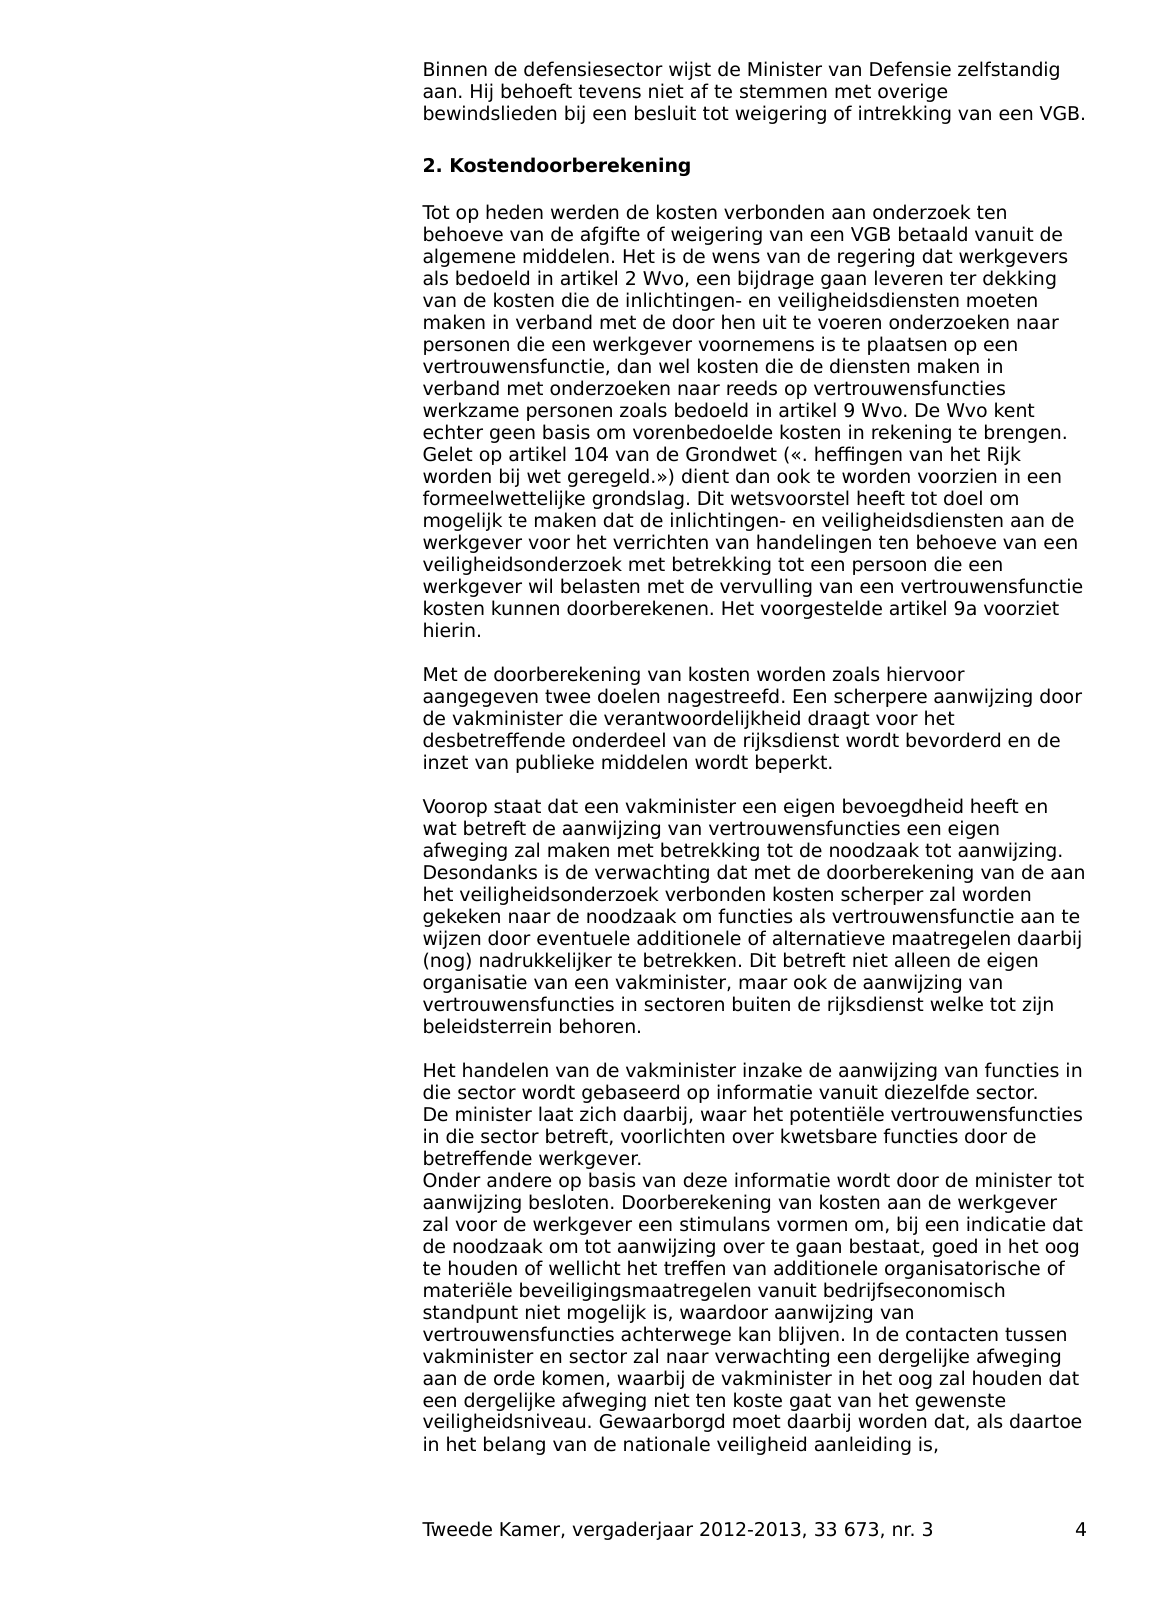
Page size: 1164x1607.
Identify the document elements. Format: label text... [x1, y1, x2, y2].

text Onder andere op basis van deze informatie wordt door de minister tot aanwijzing besloten. Doorberekening van kosten aan de werkgever zal voor de werkgever een stimulans vormen om, bij een indicatie dat de noodzaak om tot aanwijzing over te gaan bestaat, goed in het oog te houden of wellicht het treffen van additionele organisatorische of materiële beveiligingsmaatregelen vanuit bedrijfseconomisch standpunt niet mogelijk is, waardoor aanwijzing van vertrouwensfuncties achterwege kan blijven. In de contacten tussen vakminister en sector zal naar verwachting een dergelijke afweging aan de orde komen, waarbij de vakminister in het oog zal houden dat een dergelijke afweging niet ten koste gaat van het gewenste veiligheidsniveau. Gewaarborgd moet daarbij worden dat, als daartoe in het belang van de nationale veiligheid aanleiding is, [422, 1170, 1087, 1455]
subtitle 2. Kostendoorberekening [422, 155, 1087, 177]
text De minister laat zich daarbij, waar het potentiële vertrouwensfuncties in die sector betreft, voorlichten over kwetsbare functies door de betreffende werkgever. [422, 1104, 1087, 1170]
text Voorop staat dat een vakminister een eigen bevoegdheid heeft en wat betreft de aanwijzing van vertrouwensfuncties een eigen afweging zal maken met betrekking tot de noodzaak tot aanwijzing. Desondanks is de verwachting dat met de doorberekening van de aan het veiligheidsonderzoek verbonden kosten scherper zal worden gekeken naar de noodzaak om functies als vertrouwensfunctie aan te wijzen door eventuele additionele of alternatieve maatregelen daarbij (nog) nadrukkelijker te betrekken. Dit betreft niet alleen de eigen organisatie van een vakminister, maar ook de aanwijzing van vertrouwensfuncties in sectoren buiten de rijksdienst welke tot zijn beleidsterrein behoren. [422, 796, 1087, 1038]
text Met de doorberekening van kosten worden zoals hiervoor aangegeven twee doelen nagestreefd. Een scherpere aanwijzing door de vakminister die verantwoordelijkheid draagt voor het desbetreffende onderdeel van de rijksdienst wordt bevorderd en de inzet van publieke middelen wordt beperkt. [422, 664, 1087, 774]
text Het handelen van de vakminister inzake de aanwijzing van functies in die sector wordt gebaseerd op informatie vanuit diezelfde sector. [422, 1060, 1087, 1104]
text Tot op heden werden de kosten verbonden aan onderzoek ten behoeve van de afgifte of weigering van een VGB betaald vanuit de algemene middelen. Het is de wens van de regering dat werkgevers als bedoeld in artikel 2 Wvo, een bijdrage gaan leveren ter dekking van de kosten die de inlichtingen- en veiligheidsdiensten moeten maken in verband met de door hen uit te voeren onderzoeken naar personen die een werkgever voornemens is te plaatsen op een vertrouwensfunctie, dan wel kosten die de diensten maken in verband met onderzoeken naar reeds op vertrouwensfuncties werkzame personen zoals bedoeld in artikel 9 Wvo. De Wvo kent echter geen basis om vorenbedoelde kosten in rekening te brengen. Gelet op artikel 104 van de Grondwet («. heffingen van het Rijk worden bij wet geregeld.») dient dan ook te worden voorzien in een formeelwettelijke grondslag. Dit wetsvoorstel heeft tot doel om mogelijk te maken dat de inlichtingen- en veiligheidsdiensten aan de werkgever voor het verrichten van handelingen ten behoeve van een veiligheidsonderzoek met betrekking tot een persoon die een werkgever wil belasten met de vervulling van een vertrouwensfunctie kosten kunnen doorberekenen. Het voorgestelde artikel 9a voorziet hierin. [422, 202, 1087, 642]
text Binnen de defensiesector wijst de Minister van Defensie zelfstandig aan. Hij behoeft tevens niet af te stemmen met overige bewindslieden bij een besluit tot weigering of intrekking van een VGB. [422, 59, 1087, 125]
